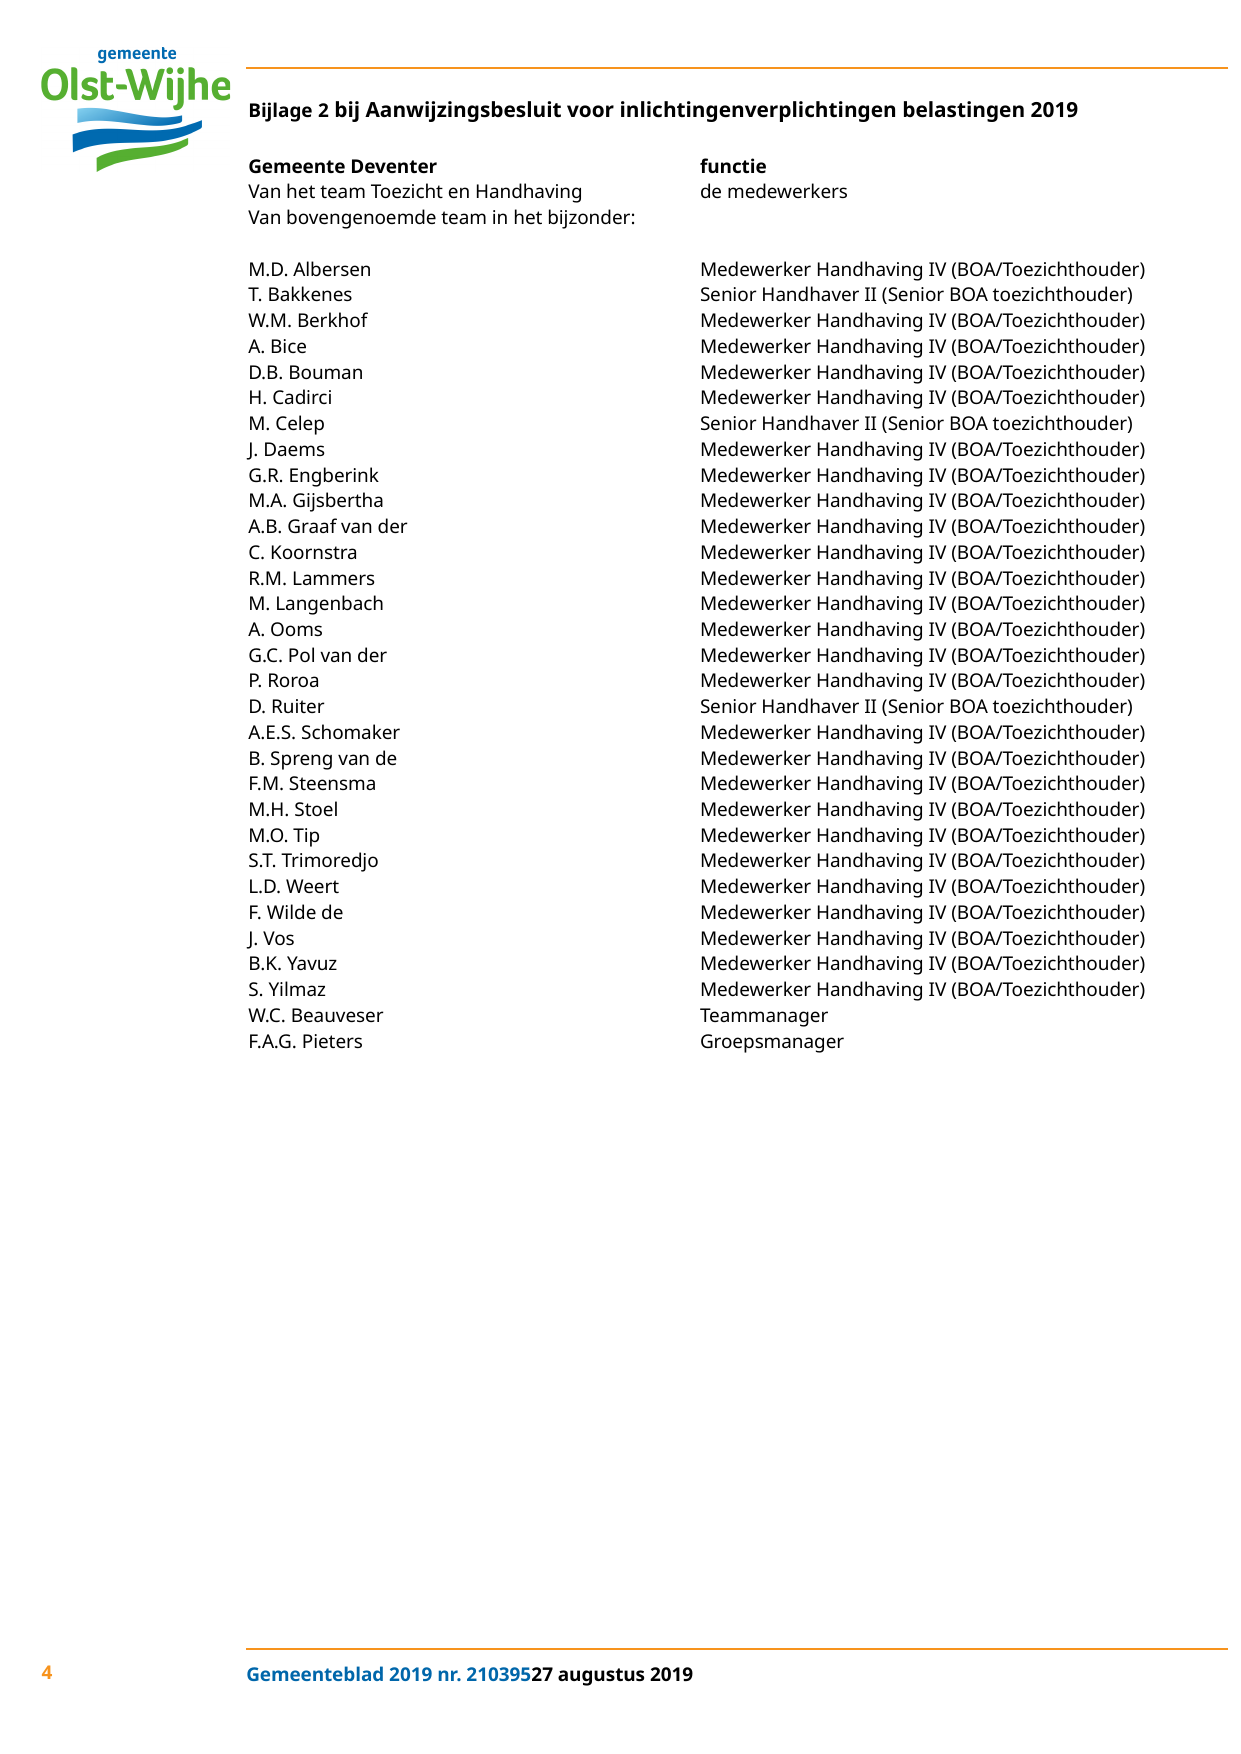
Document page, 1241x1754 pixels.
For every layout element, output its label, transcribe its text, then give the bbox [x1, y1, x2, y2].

table_cell A.B. Graaf van der [248, 513, 700, 539]
table_cell G.C. Pol van der [248, 642, 700, 668]
table_cell Senior Handhaver II (Senior BOA toezichthouder) [700, 282, 1152, 307]
table_cell Medewerker Handhaving IV (BOA/Toezichthouder) [700, 745, 1152, 771]
table_cell Medewerker Handhaving IV (BOA/Toezichthouder) [700, 719, 1152, 745]
table_cell B.K. Yavuz [248, 951, 700, 976]
table_cell M. Langenbach [248, 590, 700, 616]
table_cell M.A. Gijsbertha [248, 488, 700, 513]
table_cell S.T. Trimoredjo [248, 848, 700, 873]
table_cell M.O. Tip [248, 822, 700, 848]
text Bijlage 2 bij Aanwijzingsbesluit voor inlichtingenverplichtingen belastingen 2019 [248, 95, 1152, 123]
table_cell Medewerker Handhaving IV (BOA/Toezichthouder) [700, 642, 1152, 668]
table_cell [248, 230, 700, 256]
table_cell Medewerker Handhaving IV (BOA/Toezichthouder) [700, 359, 1152, 384]
table_cell C. Koornstra [248, 539, 700, 565]
table_cell Medewerker Handhaving IV (BOA/Toezichthouder) [700, 385, 1152, 410]
table_cell M.D. Albersen [248, 256, 700, 282]
table_cell Medewerker Handhaving IV (BOA/Toezichthouder) [700, 488, 1152, 513]
table_cell [700, 230, 1152, 256]
table_cell Medewerker Handhaving IV (BOA/Toezichthouder) [700, 668, 1152, 693]
table_cell A. Bice [248, 333, 700, 359]
table_cell W.M. Berkhof [248, 308, 700, 333]
table_cell Medewerker Handhaving IV (BOA/Toezichthouder) [700, 976, 1152, 1002]
table_cell A. Ooms [248, 616, 700, 642]
table_cell W.C. Beauveser [248, 1002, 700, 1028]
table_cell Van bovengenoemde team in het bijzonder: [248, 205, 1152, 230]
table_cell de medewerkers [700, 179, 1152, 204]
picture [41, 47, 231, 172]
table_cell Medewerker Handhaving IV (BOA/Toezichthouder) [700, 590, 1152, 616]
table_cell J. Vos [248, 925, 700, 951]
table_cell Medewerker Handhaving IV (BOA/Toezichthouder) [700, 308, 1152, 333]
table_cell Medewerker Handhaving IV (BOA/Toezichthouder) [700, 333, 1152, 359]
table_cell Medewerker Handhaving IV (BOA/Toezichthouder) [700, 925, 1152, 951]
table_cell Medewerker Handhaving IV (BOA/Toezichthouder) [700, 616, 1152, 642]
table_cell Medewerker Handhaving IV (BOA/Toezichthouder) [700, 899, 1152, 925]
table_cell Medewerker Handhaving IV (BOA/Toezichthouder) [700, 874, 1152, 899]
table_header Gemeente Deventer [248, 153, 700, 179]
table_cell M.H. Stoel [248, 796, 700, 822]
table_cell Medewerker Handhaving IV (BOA/Toezichthouder) [700, 796, 1152, 822]
table_cell F.A.G. Pieters [248, 1028, 700, 1053]
table_cell G.R. Engberink [248, 462, 700, 487]
table_cell Senior Handhaver II (Senior BOA toezichthouder) [700, 410, 1152, 436]
table_cell Medewerker Handhaving IV (BOA/Toezichthouder) [700, 462, 1152, 487]
table_cell D.B. Bouman [248, 359, 700, 384]
table_cell Groepsmanager [700, 1028, 1152, 1053]
table_cell Medewerker Handhaving IV (BOA/Toezichthouder) [700, 771, 1152, 796]
table_cell Medewerker Handhaving IV (BOA/Toezichthouder) [700, 436, 1152, 462]
table_cell A.E.S. Schomaker [248, 719, 700, 745]
table_cell J. Daems [248, 436, 700, 462]
table_cell L.D. Weert [248, 874, 700, 899]
table_cell Van het team Toezicht en Handhaving [248, 179, 700, 204]
table_cell Medewerker Handhaving IV (BOA/Toezichthouder) [700, 848, 1152, 873]
table_cell H. Cadirci [248, 385, 700, 410]
table_cell Medewerker Handhaving IV (BOA/Toezichthouder) [700, 951, 1152, 976]
table_cell R.M. Lammers [248, 565, 700, 590]
table_header functie [700, 153, 1152, 179]
table_cell Medewerker Handhaving IV (BOA/Toezichthouder) [700, 256, 1152, 282]
table_cell Medewerker Handhaving IV (BOA/Toezichthouder) [700, 822, 1152, 848]
table_cell F.M. Steensma [248, 771, 700, 796]
table_cell B. Spreng van de [248, 745, 700, 771]
table_cell Medewerker Handhaving IV (BOA/Toezichthouder) [700, 539, 1152, 565]
table_cell Medewerker Handhaving IV (BOA/Toezichthouder) [700, 513, 1152, 539]
table_cell D. Ruiter [248, 693, 700, 719]
table_cell F. Wilde de [248, 899, 700, 925]
table_cell Senior Handhaver II (Senior BOA toezichthouder) [700, 693, 1152, 719]
table_cell Medewerker Handhaving IV (BOA/Toezichthouder) [700, 565, 1152, 590]
table_cell P. Roroa [248, 668, 700, 693]
table_cell T. Bakkenes [248, 282, 700, 307]
table_cell Teammanager [700, 1002, 1152, 1028]
table_cell M. Celep [248, 410, 700, 436]
table_cell S. Yilmaz [248, 976, 700, 1002]
